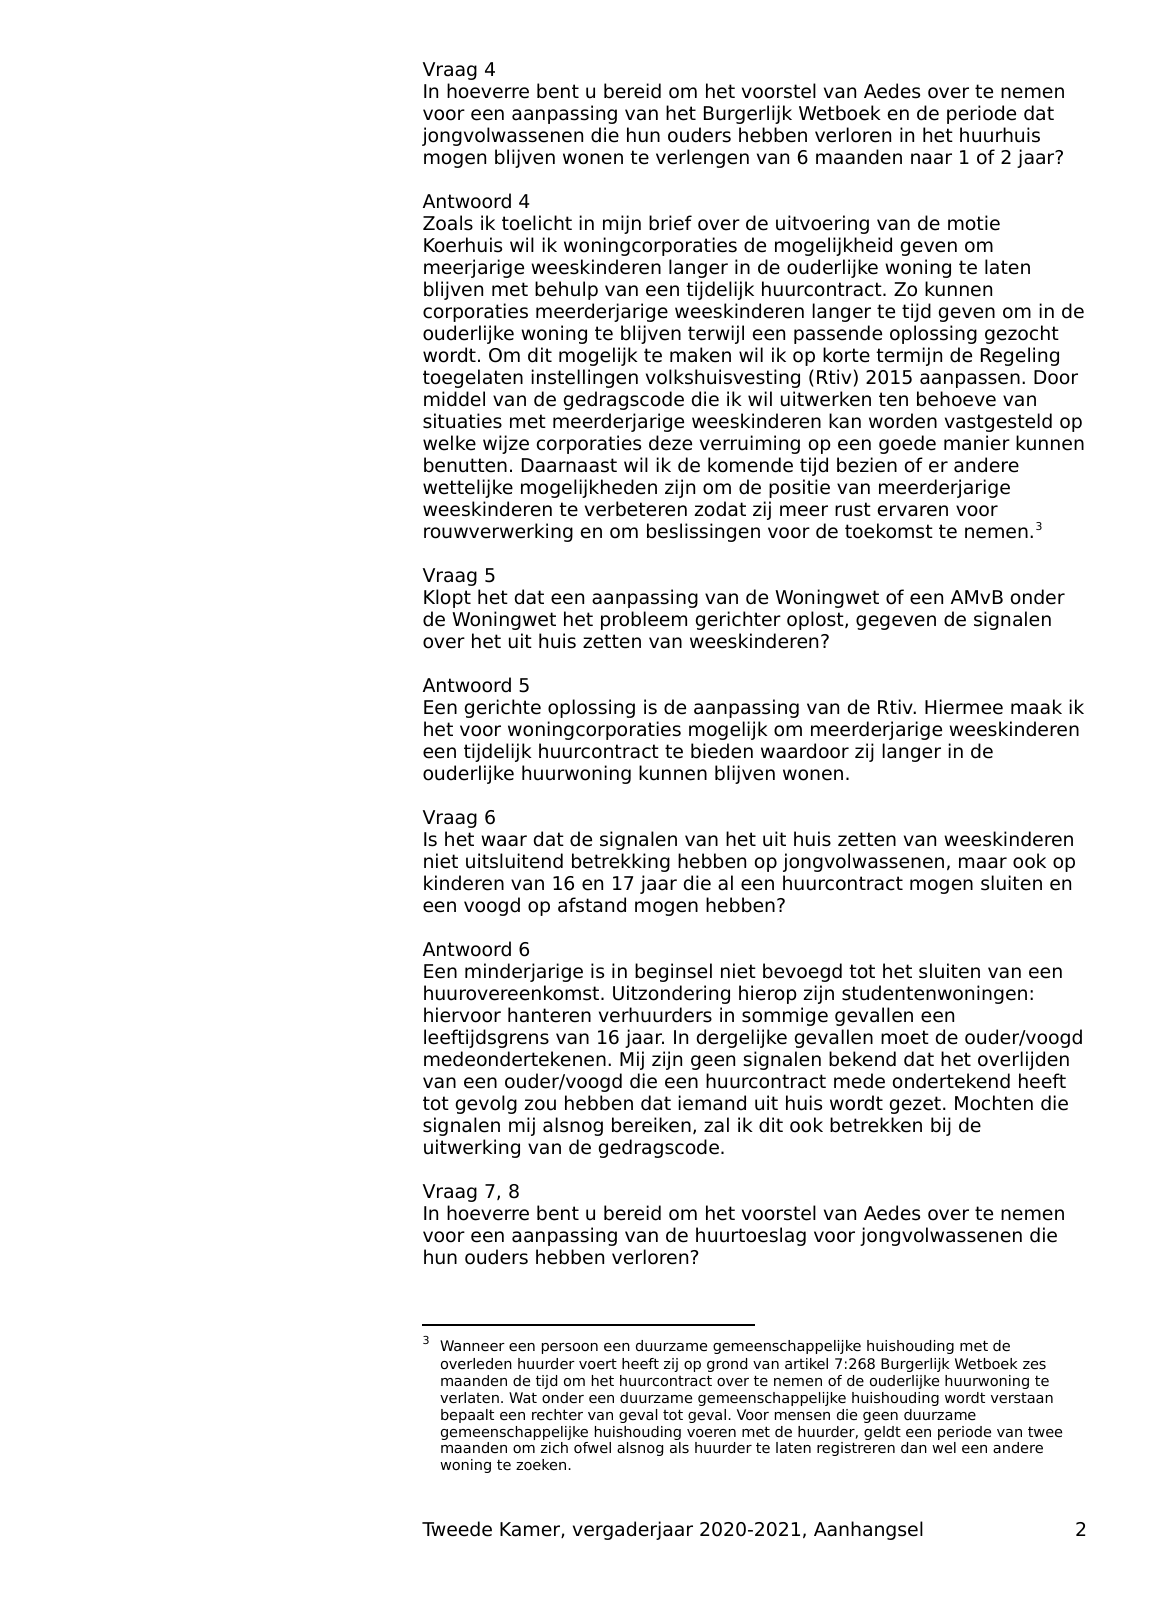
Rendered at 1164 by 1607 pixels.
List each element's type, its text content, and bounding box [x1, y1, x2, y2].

text Een gerichte oplossing is de aanpassing van de Rtiv. Hiermee maak ik het voor woningcorporaties mogelijk om meerderjarige weeskinderen een tijdelijk huurcontract te bieden waardoor zij langer in de ouderlijke huurwoning kunnen blijven wonen. [422, 697, 1087, 785]
text In hoeverre bent u bereid om het voorstel van Aedes over te nemen voor een aanpassing van het Burgerlijk Wetboek en de periode dat jongvolwassenen die hun ouders hebben verloren in het huurhuis mogen blijven wonen te verlengen van 6 maanden naar 1 of 2 jaar? [422, 81, 1087, 169]
text Klopt het dat een aanpassing van de Woningwet of een AMvB onder de Woningwet het probleem gerichter oplost, gegeven de signalen over het uit huis zetten van weeskinderen? [422, 587, 1087, 653]
text Antwoord 5 [422, 675, 1087, 697]
text Vraag 4 [422, 59, 1087, 81]
text Antwoord 6 [422, 939, 1087, 961]
text Een minderjarige is in beginsel niet bevoegd tot het sluiten van een huurovereenkomst. Uitzondering hierop zijn studentenwoningen: hiervoor hanteren verhuurders in sommige gevallen een leeftijdsgrens van 16 jaar. In dergelijke gevallen moet de ouder/voogd medeondertekenen. Mij zijn geen signalen bekend dat het overlijden van een ouder/voogd die een huurcontract mede ondertekend heeft tot gevolg zou hebben dat iemand uit huis wordt gezet. Mochten die signalen mij alsnog bereiken, zal ik dit ook betrekken bij de uitwerking van de gedragscode. [422, 961, 1087, 1159]
text Zoals ik toelicht in mijn brief over de uitvoering van de motie Koerhuis wil ik woningcorporaties de mogelijkheid geven om meerjarige weeskinderen langer in de ouderlijke woning te laten blijven met behulp van een tijdelijk huurcontract. Zo kunnen corporaties meerderjarige weeskinderen langer te tijd geven om in de ouderlijke woning te blijven terwijl een passende oplossing gezocht wordt. Om dit mogelijk te maken wil ik op korte termijn de Regeling toegelaten instellingen volkshuisvesting (Rtiv) 2015 aanpassen. Door middel van de gedragscode die ik wil uitwerken ten behoeve van situaties met meerderjarige weeskinderen kan worden vastgesteld op welke wijze corporaties deze verruiming op een goede manier kunnen benutten. Daarnaast wil ik de komende tijd bezien of er andere wettelijke mogelijkheden zijn om de positie van meerderjarige weeskinderen te verbeteren zodat zij meer rust ervaren voor rouwverwerking en om beslissingen voor de toekomst te nemen. [422, 213, 1087, 543]
text In hoeverre bent u bereid om het voorstel van Aedes over te nemen voor een aanpassing van de huurtoeslag voor jongvolwassenen die hun ouders hebben verloren? [422, 1203, 1087, 1269]
text Wanneer een persoon een duurzame gemeenschappelijke huishouding met de overleden huurder voert heeft zij op grond van artikel 7:268 Burgerlijk Wetboek zes maanden de tijd om het huurcontract over te nemen of de ouderlijke huurwoning te verlaten. Wat onder een duurzame gemeenschappelijke huishouding wordt verstaan bepaalt een rechter van geval tot geval. Voor mensen die geen duurzame gemeenschappelijke huishouding voeren met de huurder, geldt een periode van twee maanden om zich ofwel alsnog als huurder te laten registreren dan wel een andere woning te zoeken. [422, 1334, 1087, 1474]
text Vraag 7, 8 [422, 1181, 1087, 1203]
text Antwoord 4 [422, 191, 1087, 213]
text Vraag 6 [422, 807, 1087, 829]
text Vraag 5 [422, 565, 1087, 587]
text Is het waar dat de signalen van het uit huis zetten van weeskinderen niet uitsluitend betrekking hebben op jongvolwassenen, maar ook op kinderen van 16 en 17 jaar die al een huurcontract mogen sluiten en een voogd op afstand mogen hebben? [422, 829, 1087, 917]
